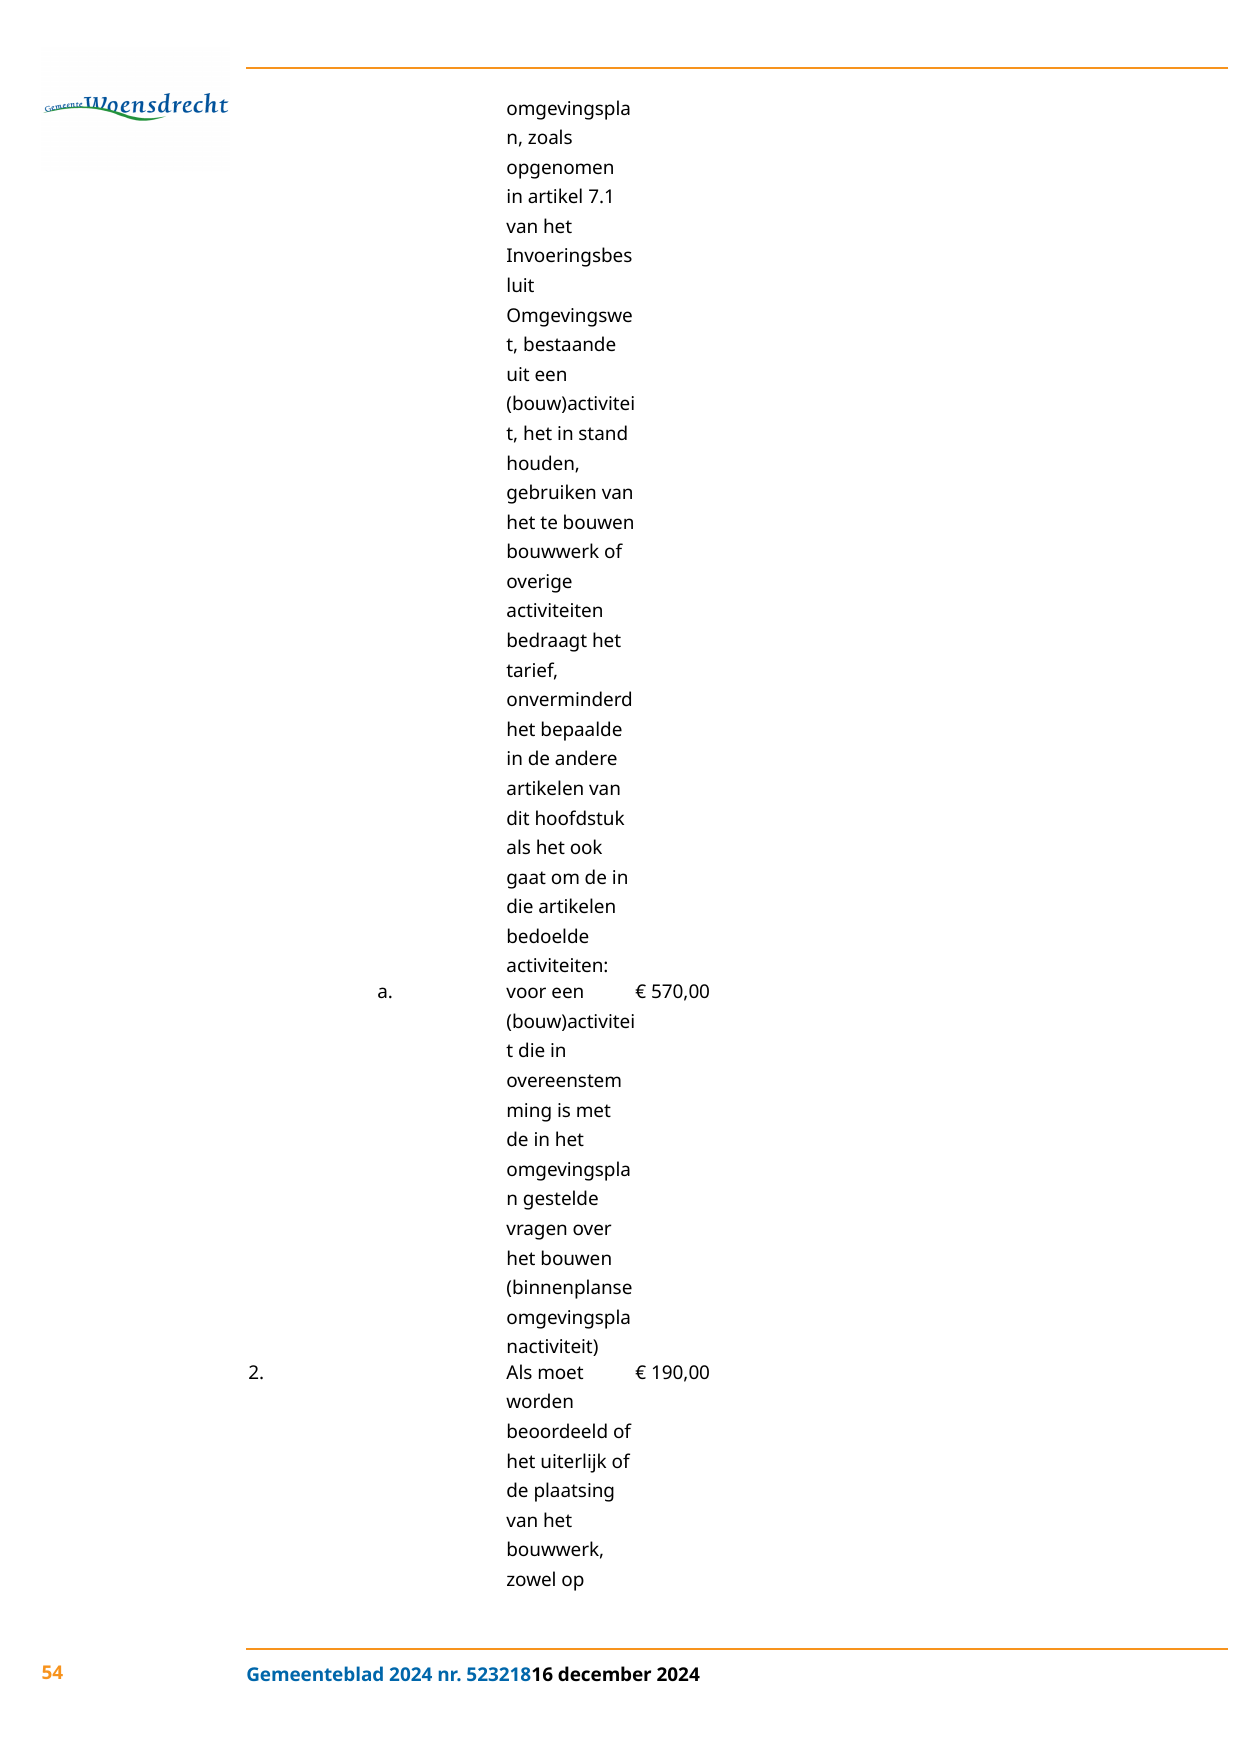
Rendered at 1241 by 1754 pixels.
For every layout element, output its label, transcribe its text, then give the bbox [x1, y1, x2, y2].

table_cell € 190,00 [635, 1359, 764, 1592]
table_cell [635, 95, 764, 978]
table_cell € 570,00 [635, 979, 764, 1359]
table_cell voor een (bouw)activiteit die in overeenstemming is met de in het omgevingsplan gestelde vragen over het bouwen (binnenplanse omgevingsplanactiviteit) [506, 979, 635, 1359]
table_cell a. [377, 979, 506, 1359]
table_cell [377, 95, 506, 978]
table_cell [764, 979, 1022, 1359]
table_cell omgevingsplan, zoals opgenomen in artikel 7.1 van het Invoeringsbesluit Omgevingswet, bestaande uit een (bouw)activiteit, het in stand houden, gebruiken van het te bouwen bouwwerk of overige activiteiten bedraagt het tarief, onverminderd het bepaalde in de andere artikelen van dit hoofdstuk als het ook gaat om de in die artikelen bedoelde activiteiten: [506, 95, 635, 978]
table_cell [1023, 95, 1152, 978]
table_cell [248, 95, 377, 978]
table_cell [248, 979, 377, 1359]
table_cell [764, 1359, 1022, 1592]
table_cell [377, 1359, 506, 1592]
picture [41, 47, 231, 172]
table_cell [1023, 1359, 1152, 1592]
table_cell [1023, 979, 1152, 1359]
table_cell 2. [248, 1359, 377, 1592]
table_cell [764, 95, 1022, 978]
table_cell Als moet worden beoordeeld of het uiterlijk of de plaatsing van het bouwwerk, zowel op [506, 1359, 635, 1592]
